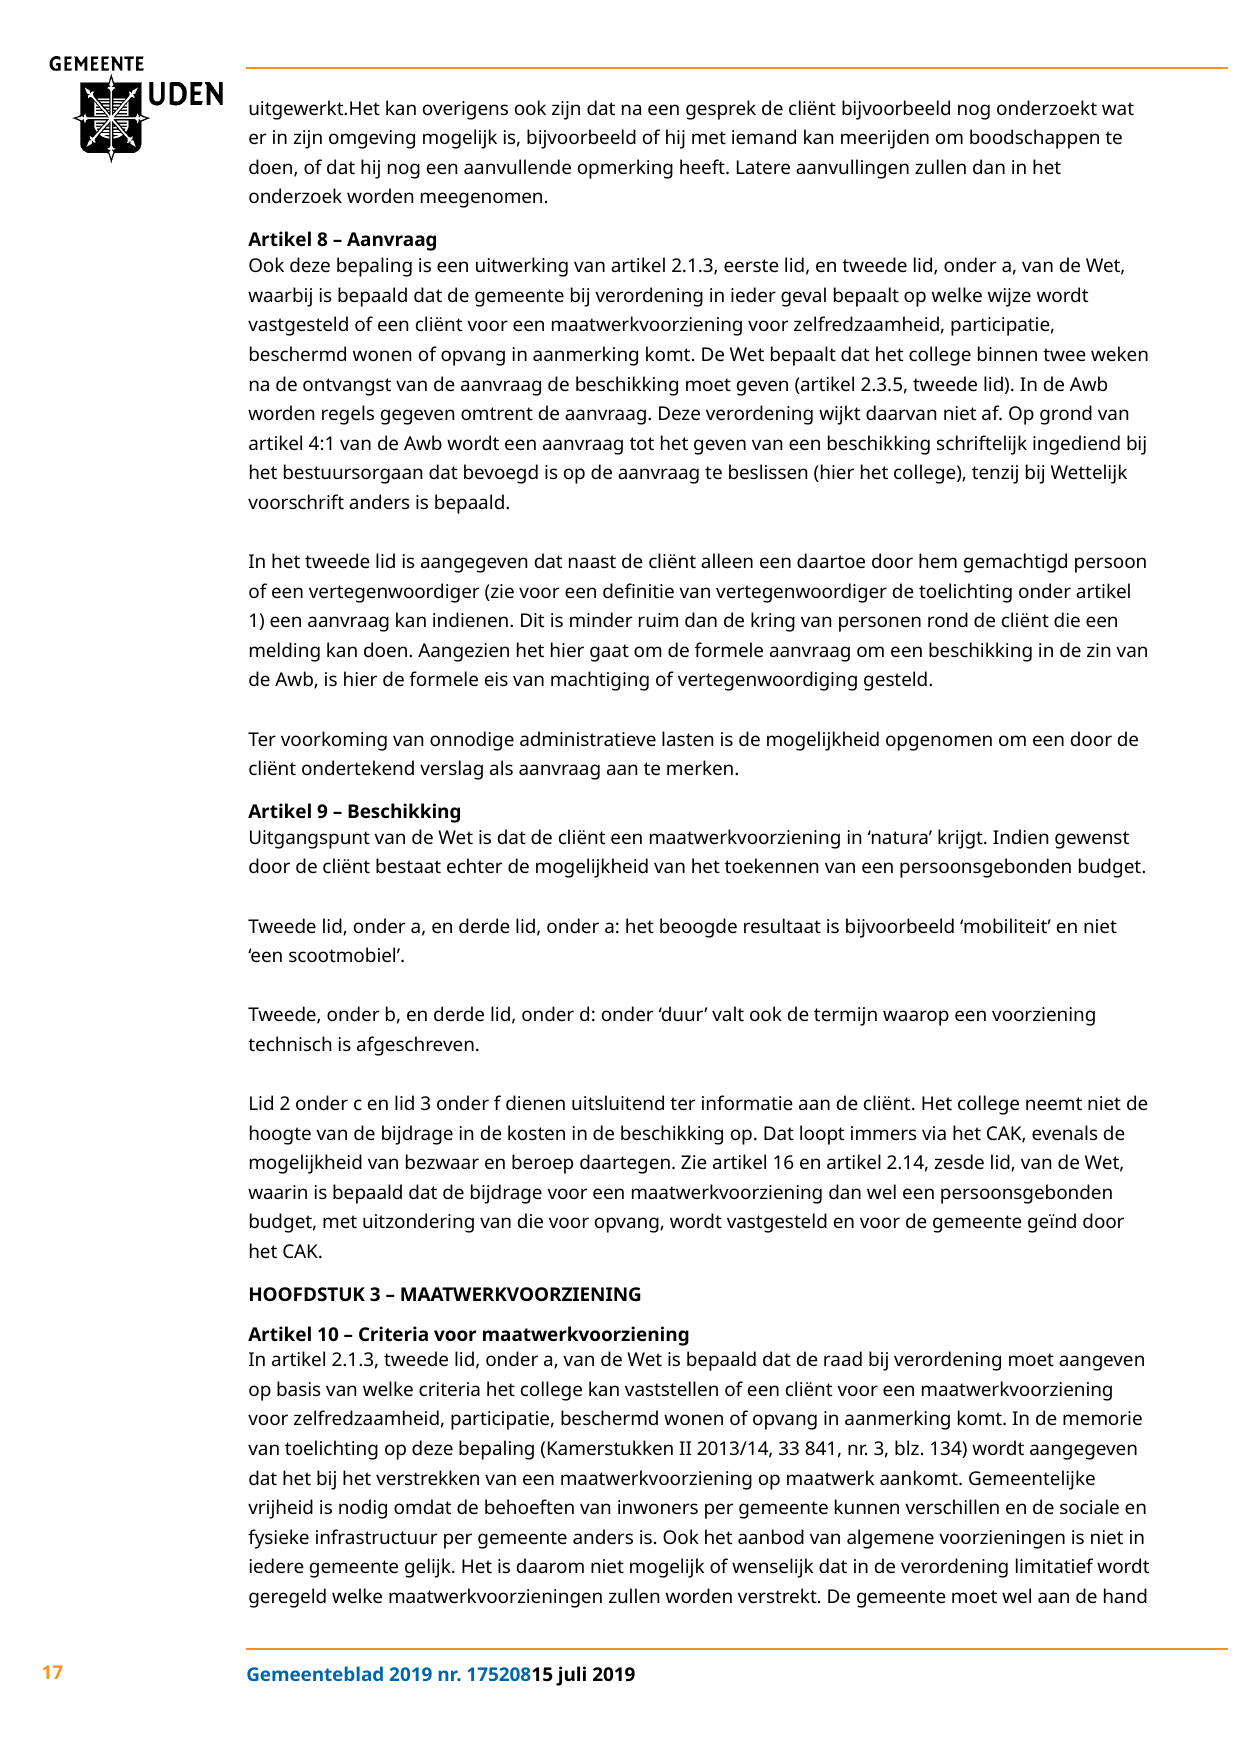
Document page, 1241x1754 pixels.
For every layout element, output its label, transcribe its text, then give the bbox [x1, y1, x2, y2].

text Tweede lid, onder a, en derde lid, onder a: het beoogde resultaat is bijvoorbeeld ‘mobiliteit’ en niet ‘een scootmobiel’. [248, 913, 1152, 968]
text HOOFDSTUK 3 – MAATWERKVOORZIENING [248, 1281, 1152, 1307]
picture [41, 47, 231, 172]
text Ter voorkoming van onnodige administratieve lasten is de mogelijkheid opgenomen om een door de cliënt ondertekend verslag als aanvraag aan te merken. [248, 726, 1152, 781]
text Ook deze bepaling is een uitwerking van artikel 2.1.3, eerste lid, en tweede lid, onder a, van de Wet, waarbij is bepaald dat de gemeente bij verordening in ieder geval bepaalt op welke wijze wordt vastgesteld of een cliënt voor een maatwerkvoorziening voor zelfredzaamheid, participatie, beschermd wonen of opvang in aanmerking komt. De Wet bepaalt dat het college binnen twee weken na de ontvangst van de aanvraag de beschikking moet geven (artikel 2.3.5, tweede lid). In de Awb worden regels gegeven omtrent de aanvraag. Deze verordening wijkt daarvan niet af. Op grond van artikel 4:1 van de Awb wordt een aanvraag tot het geven van een beschikking schriftelijk ingediend bij het bestuursorgaan dat bevoegd is op de aanvraag te beslissen (hier het college), tenzij bij Wettelijk voorschrift anders is bepaald. [248, 252, 1152, 515]
text Uitgangspunt van de Wet is dat de cliënt een maatwerkvoorziening in ‘natura’ krijgt. Indien gewenst door de cliёnt bestaat echter de mogelijkheid van het toekennen van een persoonsgebonden budget. [248, 824, 1152, 879]
text Tweede, onder b, en derde lid, onder d: onder ‘duur’ valt ook de termijn waarop een voorziening technisch is afgeschreven. [248, 1002, 1152, 1057]
text Artikel 10 – Criteria voor maatwerkvoorziening [248, 1321, 1152, 1346]
text Artikel 9 – Beschikking [248, 798, 1152, 824]
text uitgewerkt.Het kan overigens ook zijn dat na een gesprek de cliënt bijvoorbeeld nog onderzoekt wat er in zijn omgeving mogelijk is, bijvoorbeeld of hij met iemand kan meerijden om boodschappen te doen, of dat hij nog een aanvullende opmerking heeft. Latere aanvullingen zullen dan in het onderzoek worden meegenomen. [248, 95, 1152, 209]
text Artikel 8 – Aanvraag [248, 227, 1152, 252]
text In het tweede lid is aangegeven dat naast de cliënt alleen een daartoe door hem gemachtigd persoon of een vertegenwoordiger (zie voor een definitie van vertegenwoordiger de toelichting onder artikel 1) een aanvraag kan indienen. Dit is minder ruim dan de kring van personen rond de cliënt die een melding kan doen. Aangezien het hier gaat om de formele aanvraag om een beschikking in de zin van de Awb, is hier de formele eis van machtiging of vertegenwoordiging gesteld. [248, 548, 1152, 692]
text In artikel 2.1.3, tweede lid, onder a, van de Wet is bepaald dat de raad bij verordening moet aangeven op basis van welke criteria het college kan vaststellen of een cliënt voor een maatwerkvoorziening voor zelfredzaamheid, participatie, beschermd wonen of opvang in aanmerking komt. In de memorie van toelichting op deze bepaling (Kamerstukken II 2013/14, 33 841, nr. 3, blz. 134) wordt aangegeven dat het bij het verstrekken van een maatwerkvoorziening op maatwerk aankomt. Gemeentelijke vrijheid is nodig omdat de behoeften van inwoners per gemeente kunnen verschillen en de sociale en fysieke infrastructuur per gemeente anders is. Ook het aanbod van algemene voorzieningen is niet in iedere gemeente gelijk. Het is daarom niet mogelijk of wenselijk dat in de verordening limitatief wordt geregeld welke maatwerkvoorzieningen zullen worden verstrekt. De gemeente moet wel aan de hand [248, 1346, 1152, 1609]
text Lid 2 onder c en lid 3 onder f dienen uitsluitend ter informatie aan de cliënt. Het college neemt niet de hoogte van de bijdrage in de kosten in de beschikking op. Dat loopt immers via het CAK, evenals de mogelijkheid van bezwaar en beroep daartegen. Zie artikel 16 en artikel 2.14, zesde lid, van de Wet, waarin is bepaald dat de bijdrage voor een maatwerkvoorziening dan wel een persoonsgebonden budget, met uitzondering van die voor opvang, wordt vastgesteld en voor de gemeente geïnd door het CAK. [248, 1090, 1152, 1264]
